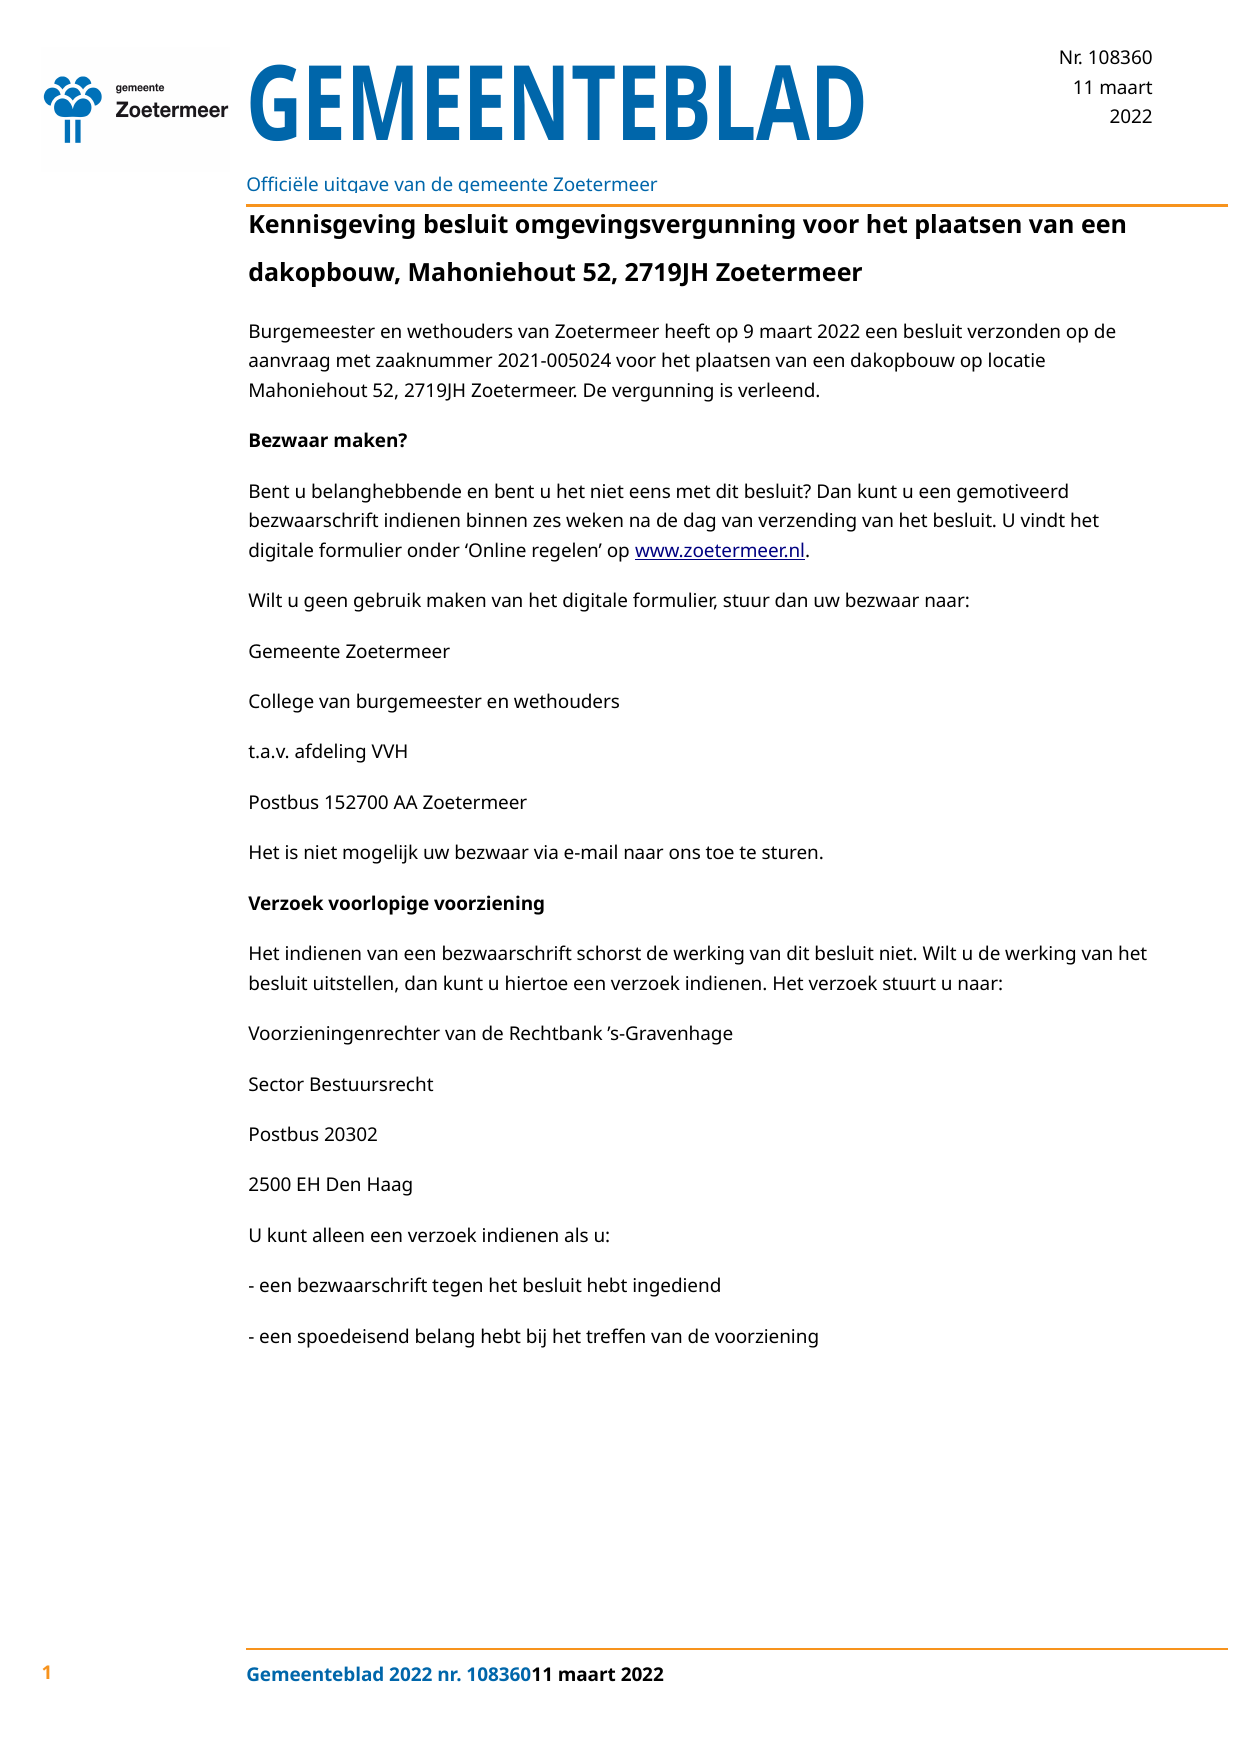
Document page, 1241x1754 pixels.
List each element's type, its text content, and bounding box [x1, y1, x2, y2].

text 2500 EH Den Haag [248, 1172, 1152, 1197]
text t.a.v. afdeling VVH [248, 739, 1152, 764]
picture [41, 47, 231, 172]
text Postbus 152700 AA Zoetermeer [248, 789, 1152, 815]
text - een spoedeisend belang hebt bij het treffen van de voorziening [248, 1323, 1152, 1349]
text Voorzieningenrechter van de Rechtbank ’s-Gravenhage [248, 1020, 1152, 1046]
text - een bezwaarschrift tegen het besluit hebt ingediend [248, 1272, 1152, 1298]
text Verzoek voorlopige voorziening [248, 890, 1152, 916]
text Wilt u geen gebruik maken van het digitale formulier, stuur dan uw bezwaar naar: [248, 587, 1152, 613]
text College van burgemeester en wethouders [248, 688, 1152, 714]
text Kennisgeving besluit omgevingsvergunning voor het plaatsen van een dakopbouw, Mahoniehout 52, 2719JH Zoetermeer [248, 207, 1152, 288]
text Postbus 20302 [248, 1121, 1152, 1147]
text Sector Bestuursrecht [248, 1071, 1152, 1097]
text Het indienen van een bezwaarschrift schorst de werking van dit besluit niet. Wilt u de werking van het besluit uitstellen, dan kunt u hiertoe een verzoek indienen. Het verzoek stuurt u naar: [248, 940, 1152, 996]
text Het is niet mogelijk uw bezwaar via e-mail naar ons toe te sturen. [248, 839, 1152, 865]
text Gemeente Zoetermeer [248, 638, 1152, 664]
text Bezwaar maken? [248, 427, 1152, 453]
text Bent u belanghebbende en bent u het niet eens met dit besluit? Dan kunt u een gemotiveerd bezwaarschrift indienen binnen zes weken na de dag van verzending van het besluit. U vindt het digitale formulier onder ‘Online regelen’ op www.zoetermeer.nl. [248, 478, 1152, 563]
text Burgemeester en wethouders van Zoetermeer heeft op 9 maart 2022 een besluit verzonden op de aanvraag met zaaknummer 2021-005024 voor het plaatsen van een dakopbouw op locatie Mahoniehout 52, 2719JH Zoetermeer. De vergunning is verleend. [248, 318, 1152, 403]
text U kunt alleen een verzoek indienen als u: [248, 1222, 1152, 1248]
